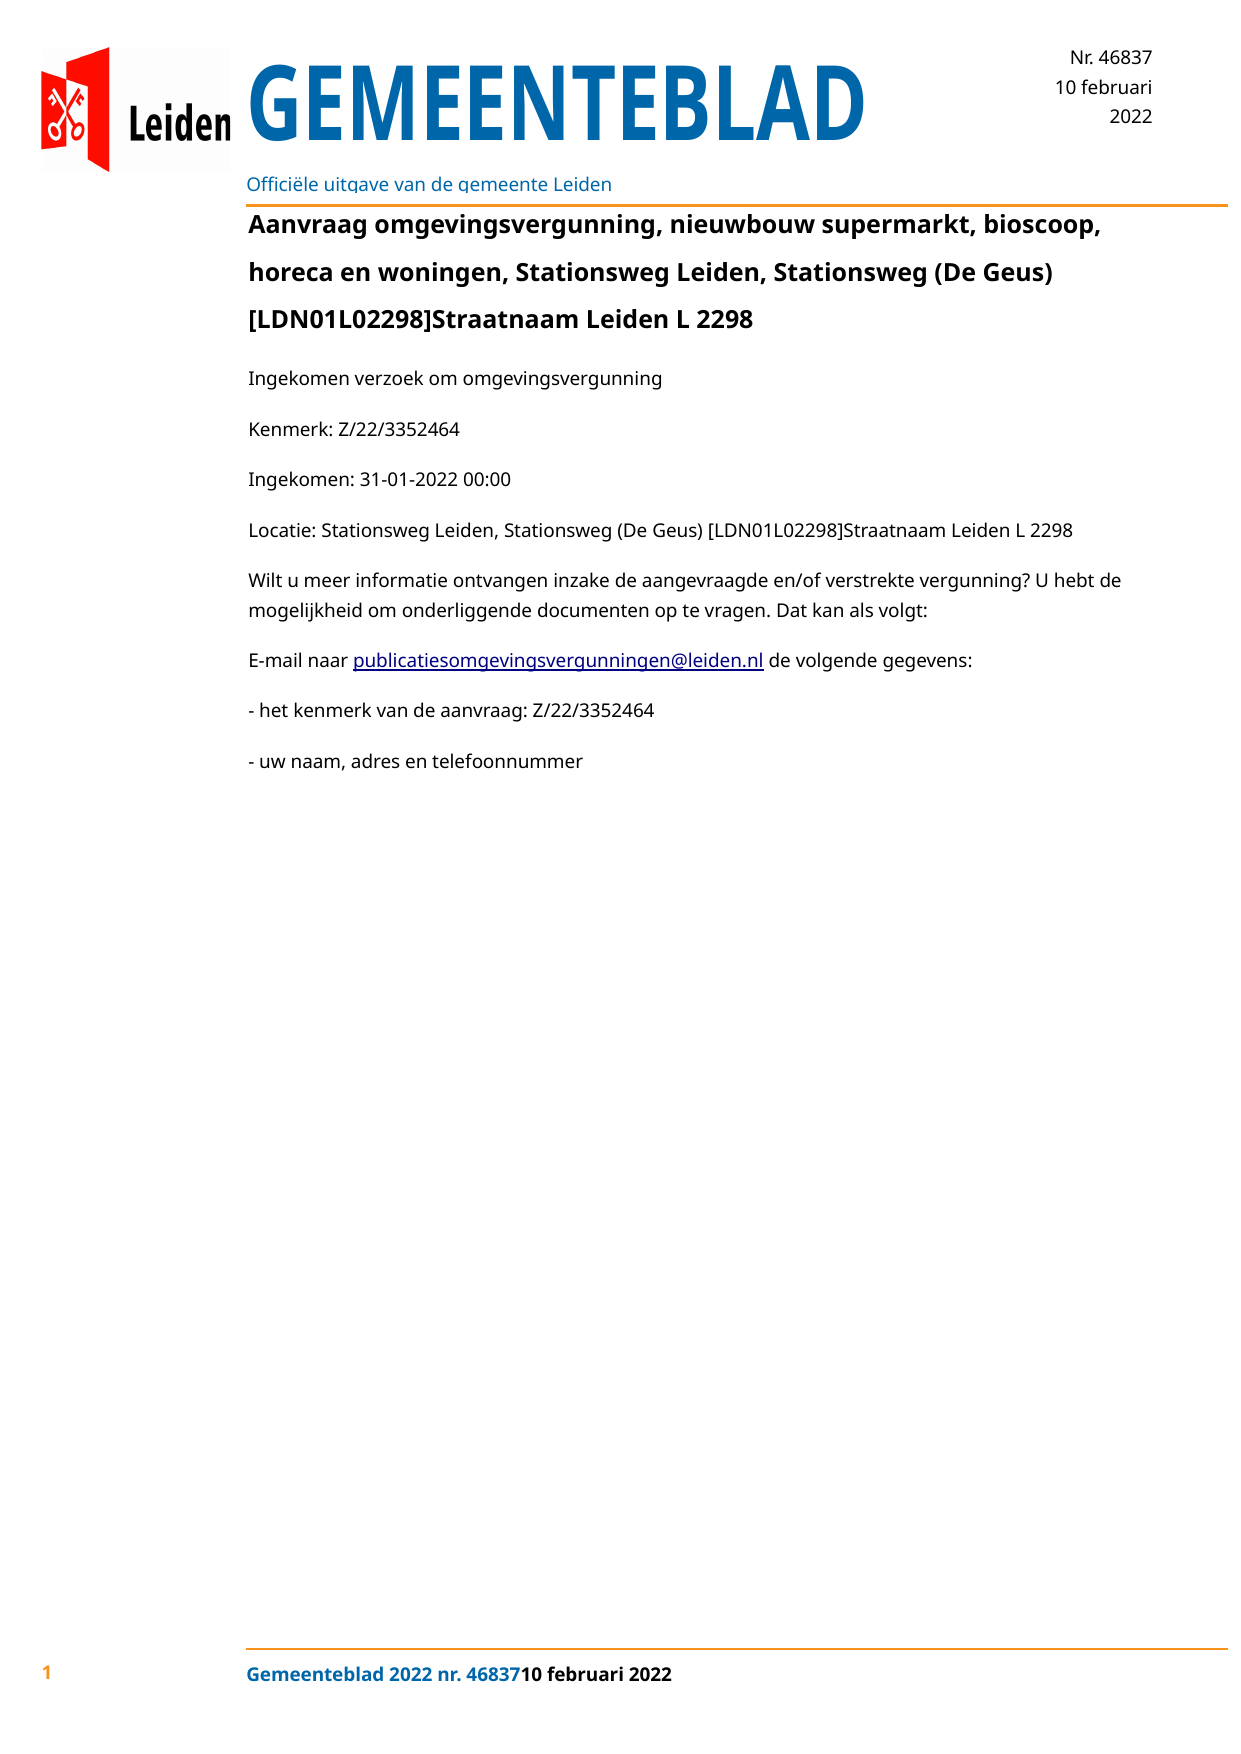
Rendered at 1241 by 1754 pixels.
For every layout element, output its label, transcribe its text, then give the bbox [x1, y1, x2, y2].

text Locatie: Stationsweg Leiden, Stationsweg (De Geus) [LDN01L02298]Straatnaam Leiden L 2298 [248, 517, 1152, 542]
text Aanvraag omgevingsvergunning, nieuwbouw supermarkt, bioscoop, horeca en woningen, Stationsweg Leiden, Stationsweg (De Geus) [LDN01L02298]Straatnaam Leiden L 2298 [248, 207, 1152, 336]
text E-mail naar publicatiesomgevingsvergunningen@leiden.nl de volgende gegevens: [248, 647, 1152, 673]
picture [41, 47, 231, 172]
text Kenmerk: Z/22/3352464 [248, 416, 1152, 442]
text Ingekomen verzoek om omgevingsvergunning [248, 366, 1152, 391]
text Wilt u meer informatie ontvangen inzake de aangevraagde en/of verstrekte vergunning? U hebt de mogelijkheid om onderliggende documenten op te vragen. Dat kan als volgt: [248, 567, 1152, 622]
text Ingekomen: 31-01-2022 00:00 [248, 466, 1152, 492]
text - het kenmerk van de aanvraag: Z/22/3352464 [248, 698, 1152, 723]
text - uw naam, adres en telefoonnummer [248, 748, 1152, 774]
